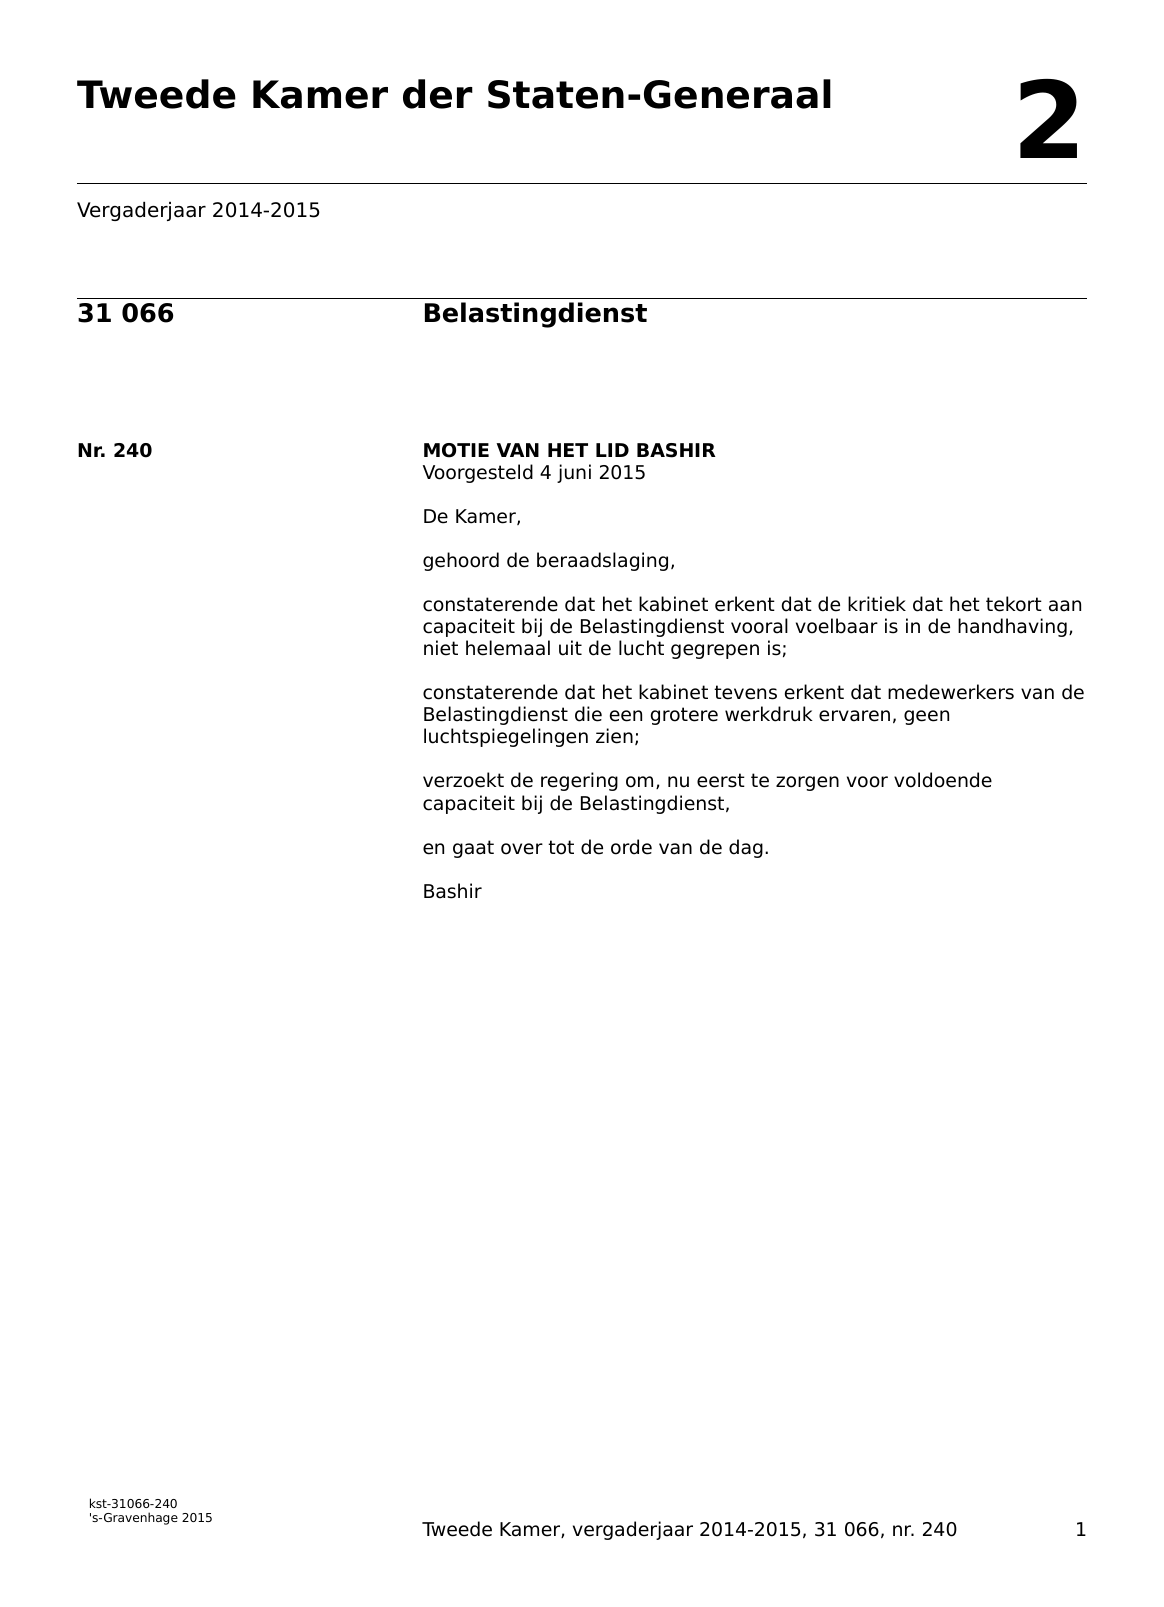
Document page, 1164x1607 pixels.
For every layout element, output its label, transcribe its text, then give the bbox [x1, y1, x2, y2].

subtitle Nr. 240 MOTIE VAN HET LID BASHIR [77, 440, 1087, 462]
table_header Tweede Kamer der Staten-Generaal [77, 59, 886, 183]
text en gaat over tot de orde van de dag. [422, 837, 1087, 858]
subtitle 31 066 Belastingdienst [77, 299, 1087, 329]
table_cell Vergaderjaar 2014-2015 [77, 184, 1087, 298]
text Bashir [422, 881, 1087, 903]
text kst-31066-240 [88, 1497, 323, 1511]
table_header 2 [886, 59, 1087, 183]
text verzoekt de regering om, nu eerst te zorgen voor voldoende capaciteit bij de Belastingdienst, [422, 770, 1087, 814]
text 's-Gravenhage 2015 [88, 1511, 323, 1525]
text De Kamer, [422, 506, 1087, 528]
text Voorgesteld 4 juni 2015 [422, 462, 1087, 484]
text gehoord de beraadslaging, [422, 550, 1087, 572]
text constaterende dat het kabinet tevens erkent dat medewerkers van de Belastingdienst die een grotere werkdruk ervaren, geen luchtspiegelingen zien; [422, 682, 1087, 748]
text constaterende dat het kabinet erkent dat de kritiek dat het tekort aan capaciteit bij de Belastingdienst vooral voelbaar is in de handhaving, niet helemaal uit de lucht gegrepen is; [422, 594, 1087, 660]
